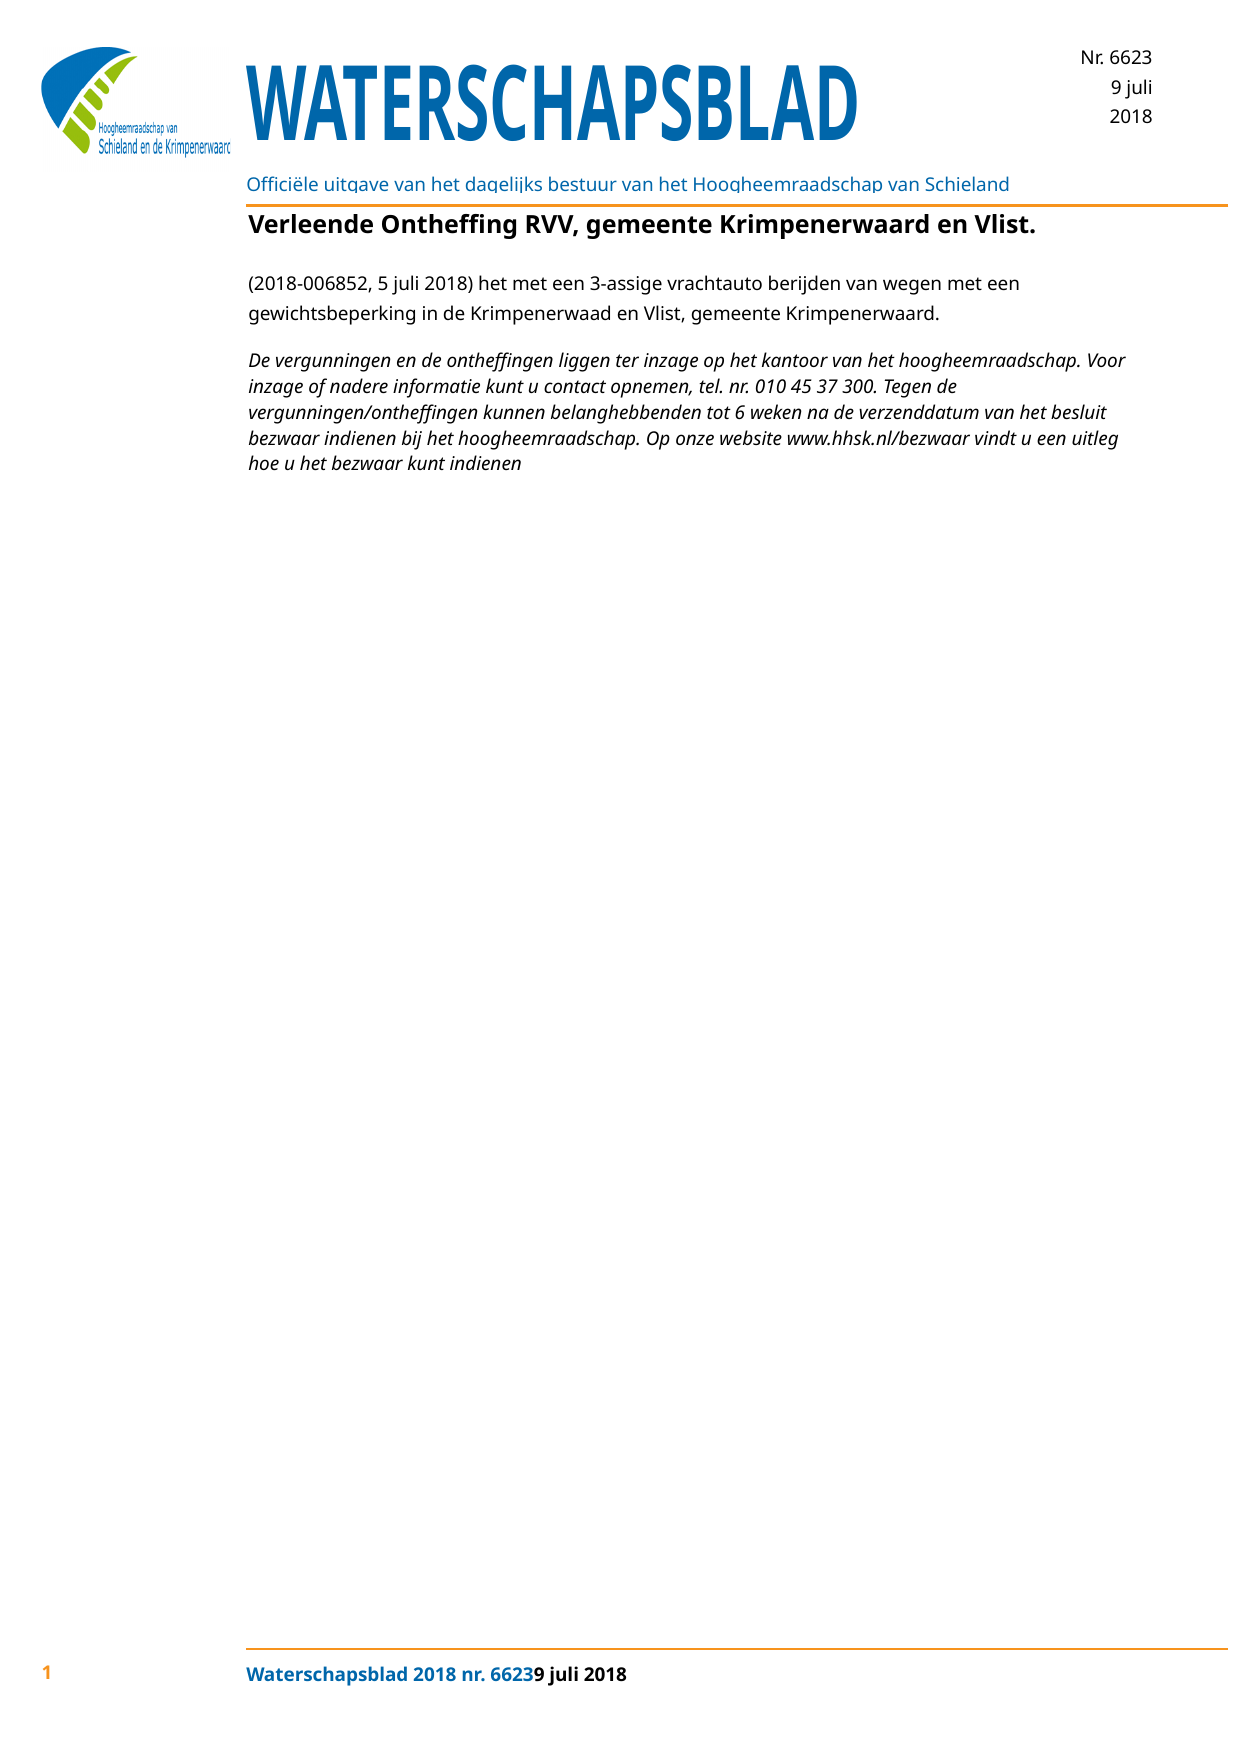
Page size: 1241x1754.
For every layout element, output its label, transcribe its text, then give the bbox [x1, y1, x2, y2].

text De vergunningen en de ontheffingen liggen ter inzage op het kantoor van het hoogheemraadschap. Voor inzage of nadere informatie kunt u contact opnemen, tel. nr. 010 45 37 300. Tegen de vergunningen/ontheffingen kunnen belanghebbenden tot 6 weken na de verzenddatum van het besluit bezwaar indienen bij het hoogheemraadschap. Op onze website www.hhsk.nl/bezwaar vindt u een uitleg hoe u het bezwaar kunt indienen [248, 348, 1152, 476]
text (2018-006852, 5 juli 2018) het met een 3-assige vrachtauto berijden van wegen met een gewichtsbeperking in de Krimpenerwaad en Vlist, gemeente Krimpenerwaard. [248, 270, 1152, 326]
picture [41, 47, 231, 172]
text Verleende Ontheffing RVV, gemeente Krimpenerwaard en Vlist. [248, 207, 1152, 241]
